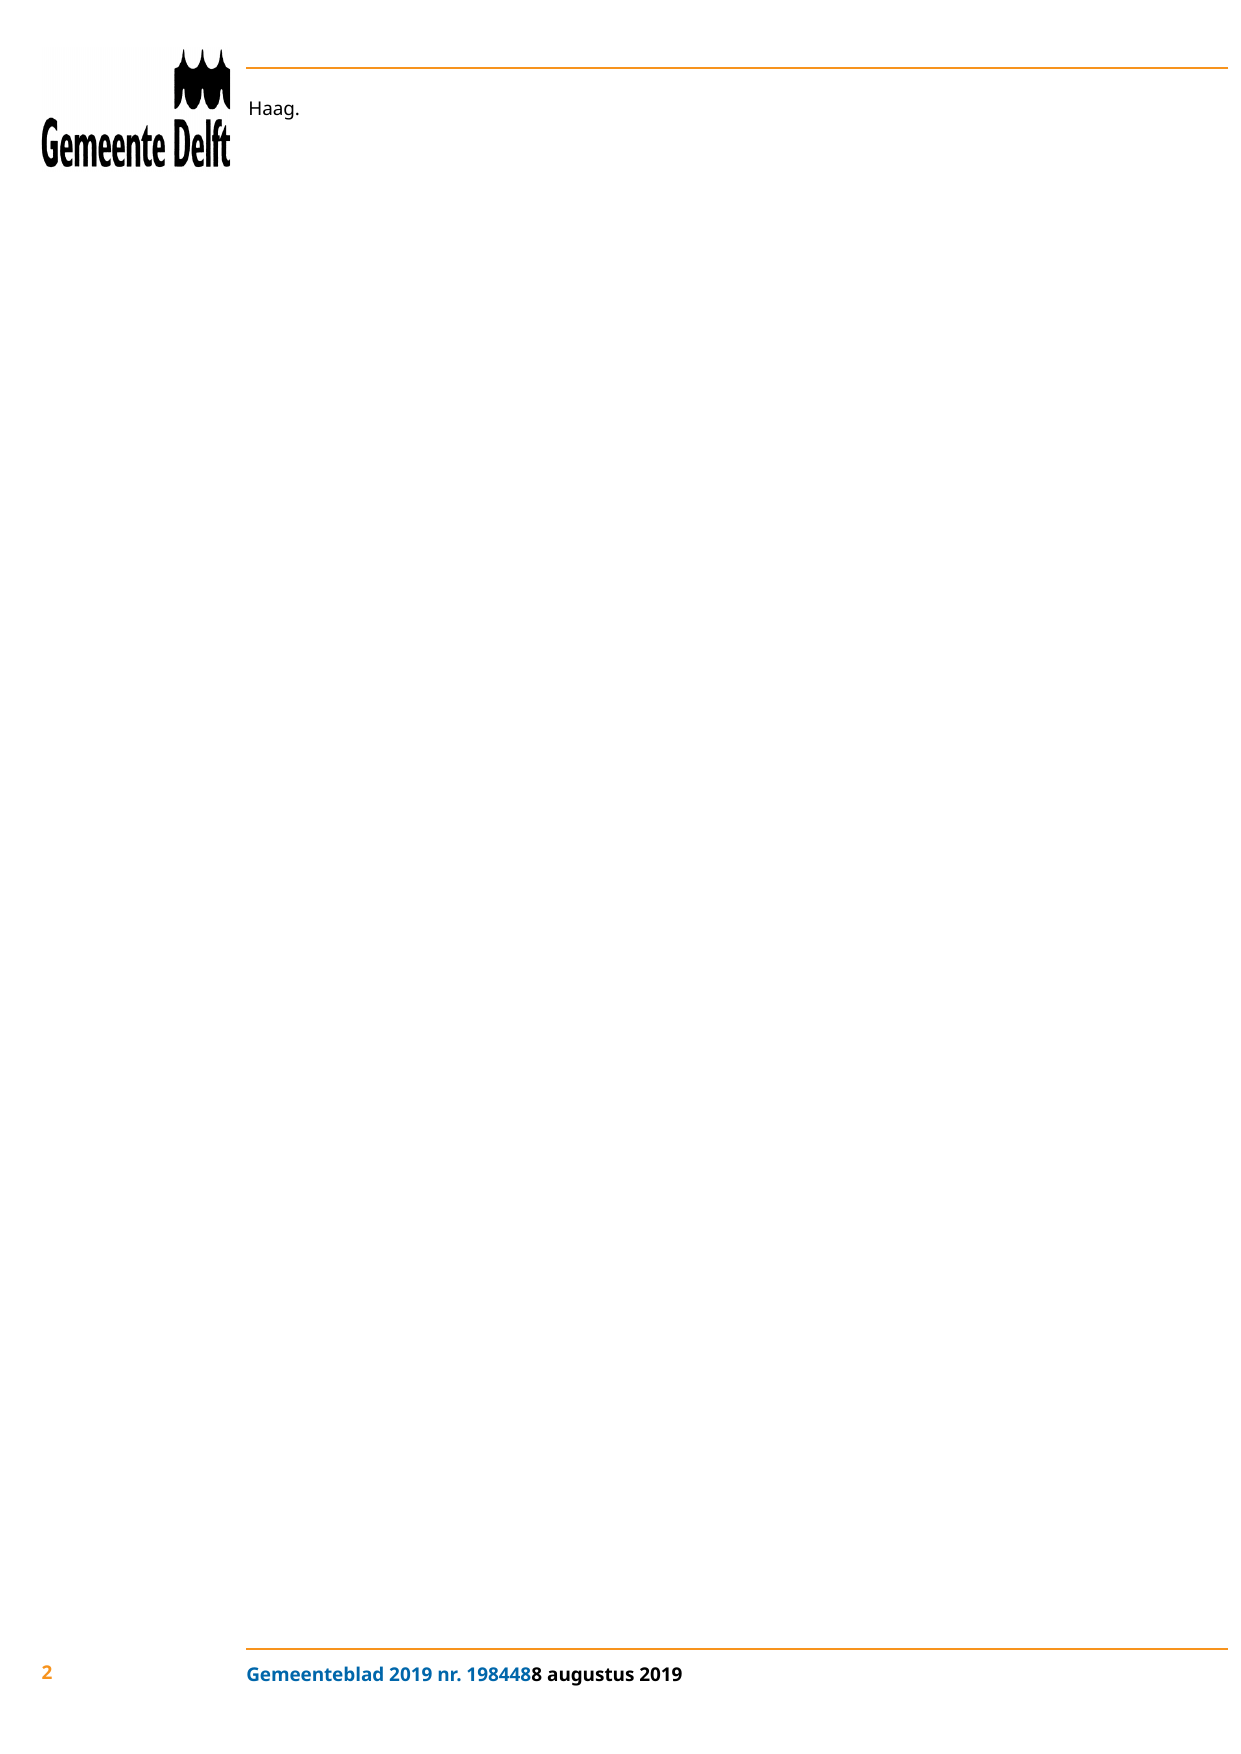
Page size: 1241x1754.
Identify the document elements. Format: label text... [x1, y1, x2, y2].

text Haag. [248, 95, 1152, 121]
picture [41, 47, 231, 172]
